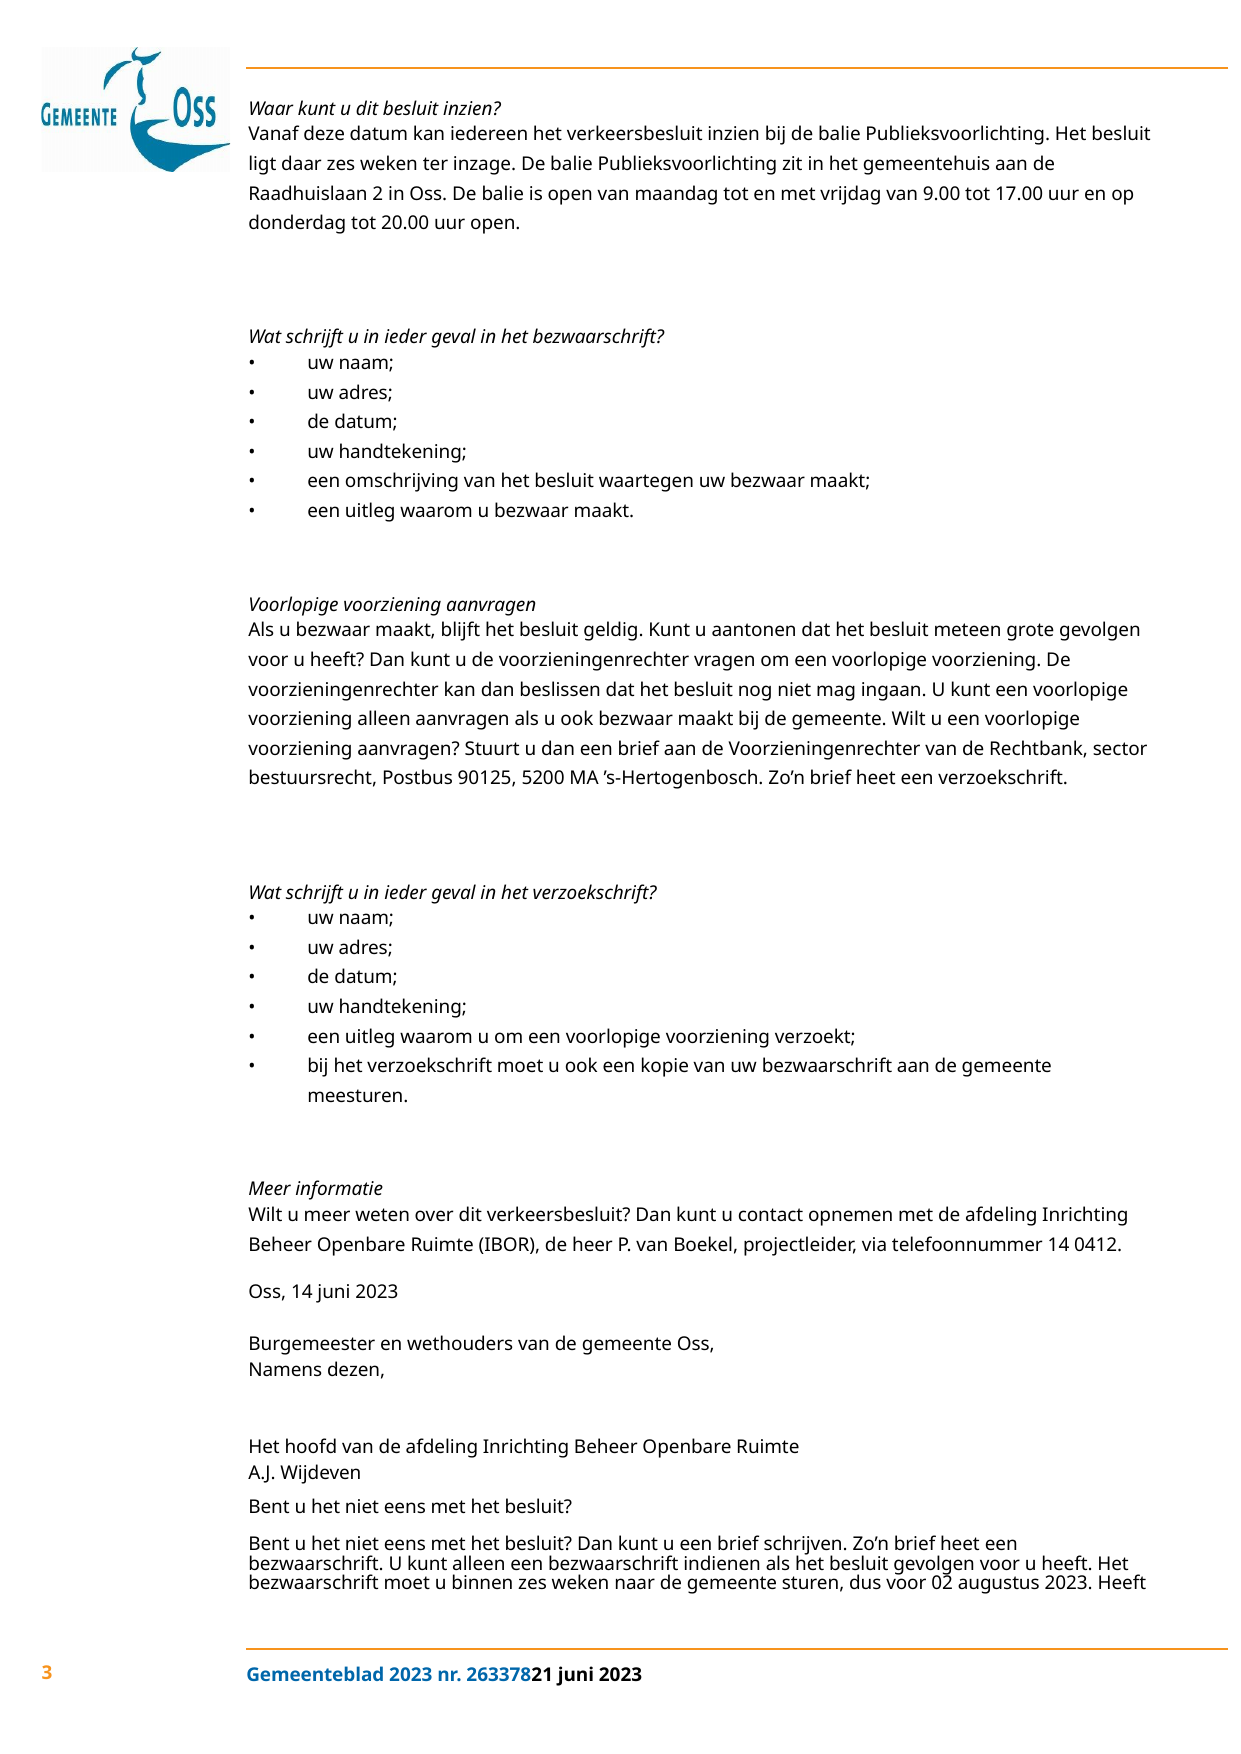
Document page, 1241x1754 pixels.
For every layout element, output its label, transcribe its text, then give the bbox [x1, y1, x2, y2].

list bij het verzoekschrift moet u ook een kopie van uw bezwaarschrift aan de gemeente meesturen. [248, 1052, 1152, 1108]
text Namens dezen, [248, 1356, 1152, 1382]
list een omschrijving van het besluit waartegen uw bezwaar maakt; [248, 468, 1152, 493]
text Voorlopige voorziening aanvragen [248, 591, 1152, 617]
text Wat schrijft u in ieder geval in het bezwaarschrift? [248, 324, 1152, 349]
list een uitleg waarom u om een voorlopige voorziening verzoekt; [248, 1023, 1152, 1049]
list de datum; [248, 408, 1152, 434]
list uw adres; [248, 379, 1152, 405]
list uw naam; [248, 904, 1152, 930]
text Meer informatie [248, 1176, 1152, 1201]
text Het hoofd van de afdeling Inrichting Beheer Openbare Ruimte [248, 1433, 1152, 1459]
list de datum; [248, 964, 1152, 989]
text Oss, 14 juni 2023 [248, 1279, 1152, 1304]
list uw naam; [248, 349, 1152, 375]
list uw handtekening; [248, 438, 1152, 464]
text Als u bezwaar maakt, blijft het besluit geldig. Kunt u aantonen dat het besluit meteen grote gevolgen voor u heeft? Dan kunt u de voorzieningenrechter vragen om een voorlopige voorziening. De voorzieningenrechter kan dan beslissen dat het besluit nog niet mag ingaan. U kunt een voorlopige voorziening alleen aanvragen als u ook bezwaar maakt bij de gemeente. Wilt u een voorlopige voorziening aanvragen? Stuurt u dan een brief aan de Voorzieningenrechter van de Rechtbank, sector bestuursrecht, Postbus 90125, 5200 MA ’s-Hertogenbosch. Zo’n brief heet een verzoekschrift. [248, 617, 1152, 790]
text Bent u het niet eens met het besluit? Dan kunt u een brief schrijven. Zo’n brief heet een bezwaarschrift. U kunt alleen een bezwaarschrift indienen als het besluit gevolgen voor u heeft. Het bezwaarschrift moet u binnen zes weken naar de gemeente sturen, dus voor 02 augustus 2023. Heeft [248, 1535, 1152, 1593]
text Vanaf deze datum kan iedereen het verkeersbesluit inzien bij de balie Publieksvoorlichting. Het besluit ligt daar zes weken ter inzage. De balie Publieksvoorlichting zit in het gemeentehuis aan de Raadhuislaan 2 in Oss. De balie is open van maandag tot en met vrijdag van 9.00 tot 17.00 uur en op donderdag tot 20.00 uur open. [248, 121, 1152, 235]
text Burgemeester en wethouders van de gemeente Oss, [248, 1330, 1152, 1356]
text Waar kunt u dit besluit inzien? [248, 95, 1152, 121]
list uw handtekening; [248, 993, 1152, 1019]
text A.J. Wijdeven [248, 1459, 1152, 1484]
list een uitleg waarom u bezwaar maakt. [248, 497, 1152, 523]
text Bent u het niet eens met het besluit? [248, 1498, 1152, 1517]
text Wilt u meer weten over dit verkeersbesluit? Dan kunt u contact opnemen met de afdeling Inrichting Beheer Openbare Ruimte (IBOR), de heer P. van Boekel, projectleider, via telefoonnummer 14 0412. [248, 1201, 1152, 1257]
picture [41, 47, 231, 172]
text Wat schrijft u in ieder geval in het verzoekschrift? [248, 879, 1152, 904]
list uw adres; [248, 934, 1152, 960]
